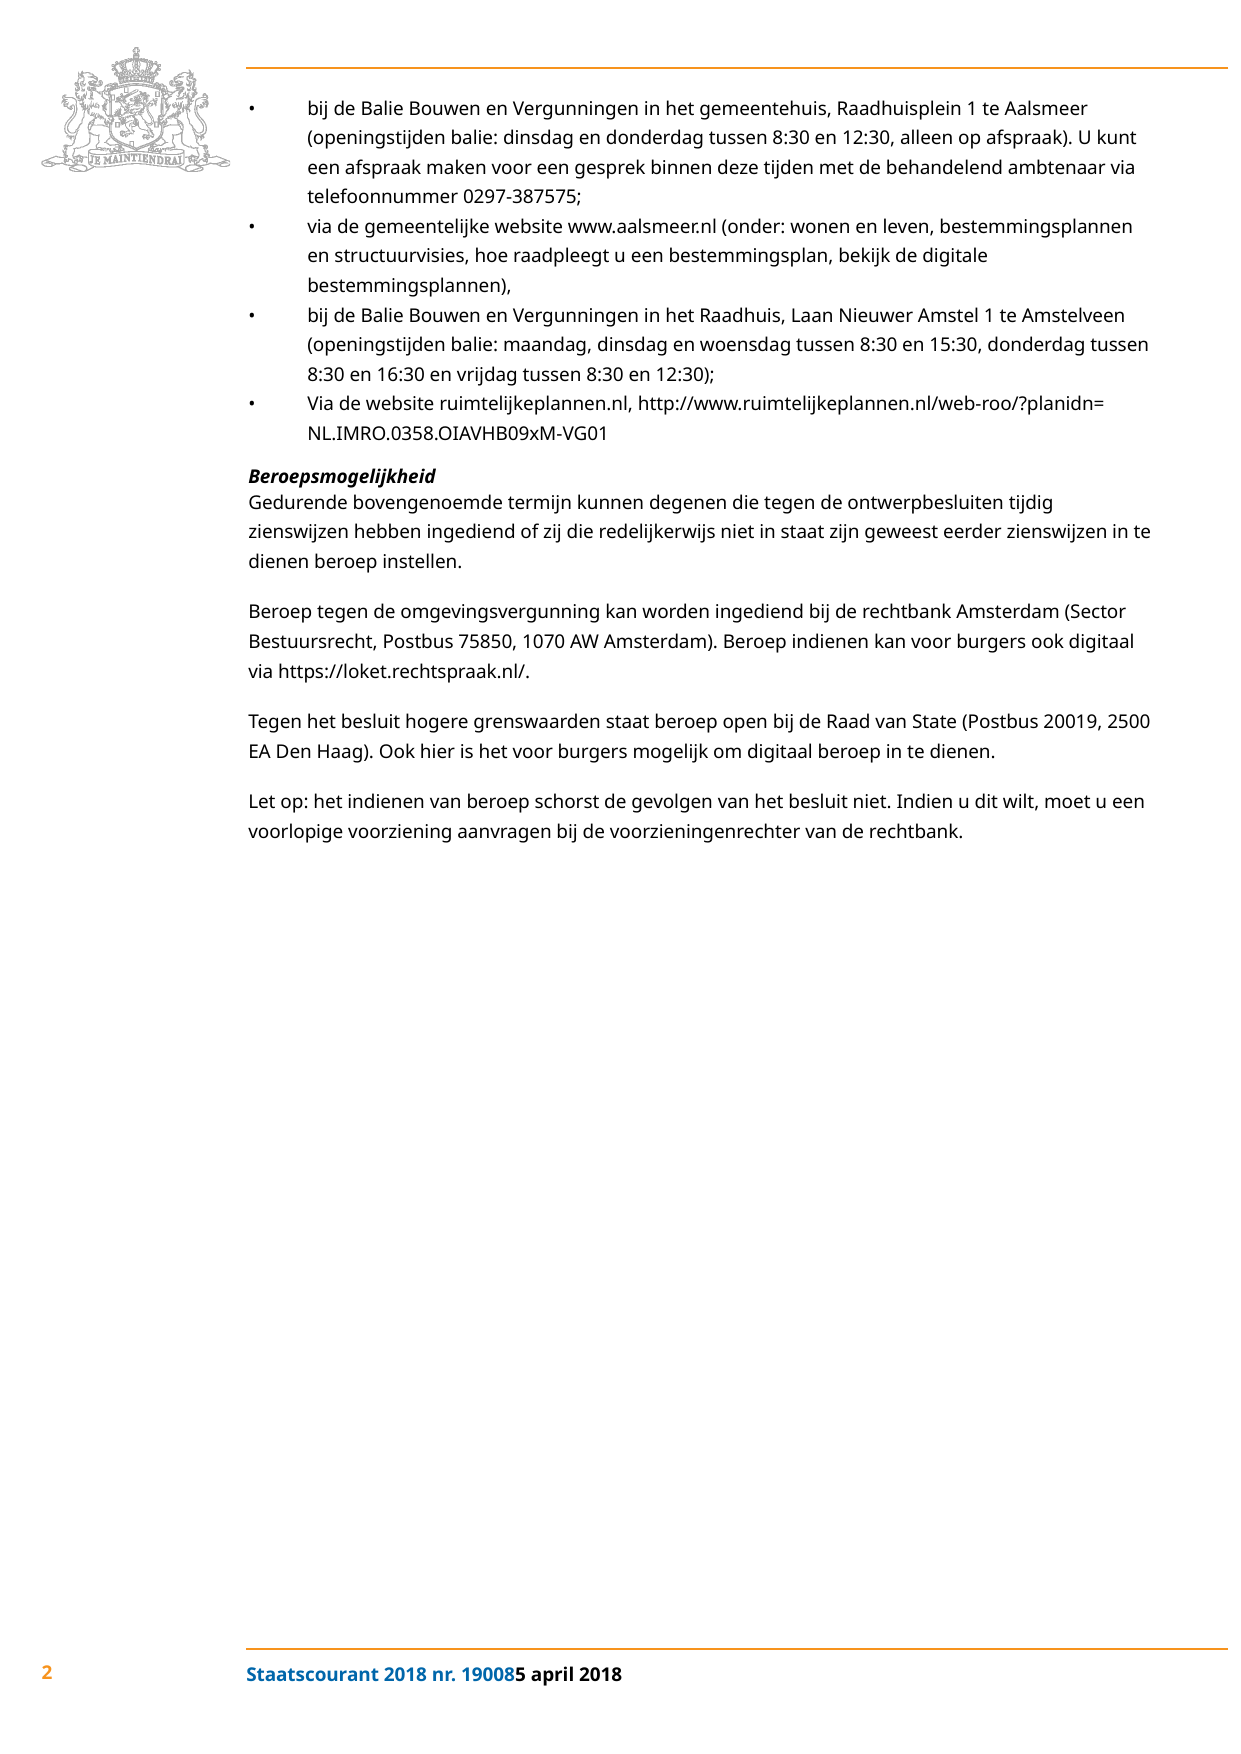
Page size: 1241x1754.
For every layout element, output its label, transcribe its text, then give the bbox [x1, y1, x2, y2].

text Beroepsmogelijkheid [248, 463, 1152, 489]
picture [41, 47, 231, 172]
text Beroep tegen de omgevingsvergunning kan worden ingediend bij de rechtbank Amsterdam (Sector Bestuursrecht, Postbus 75850, 1070 AW Amsterdam). Beroep indienen kan voor burgers ook digitaal via https://loket.rechtspraak.nl/. [248, 599, 1152, 683]
list Via de website ruimtelijkeplannen.nl, http://www.ruimtelijkeplannen.nl/web-roo/?planidn= NL.IMRO.0358.OIAVHB09xM-VG01 [248, 391, 1152, 446]
text Let op: het indienen van beroep schorst de gevolgen van het besluit niet. Indien u dit wilt, moet u een voorlopige voorziening aanvragen bij de voorzieningenrechter van de rechtbank. [248, 788, 1152, 843]
list bij de Balie Bouwen en Vergunningen in het gemeentehuis, Raadhuisplein 1 te Aalsmeer (openingstijden balie: dinsdag en donderdag tussen 8:30 en 12:30, alleen op afspraak). U kunt een afspraak maken voor een gesprek binnen deze tijden met de behandelend ambtenaar via telefoonnummer 0297-387575; [248, 95, 1152, 209]
list bij de Balie Bouwen en Vergunningen in het Raadhuis, Laan Nieuwer Amstel 1 te Amstelveen (openingstijden balie: maandag, dinsdag en woensdag tussen 8:30 en 15:30, donderdag tussen 8:30 en 16:30 en vrijdag tussen 8:30 en 12:30); [248, 302, 1152, 387]
list via de gemeentelijke website www.aalsmeer.nl (onder: wonen en leven, bestemmingsplannen en structuurvisies, hoe raadpleegt u een bestemmingsplan, bekijk de digitale bestemmingsplannen), [248, 213, 1152, 298]
text Gedurende bovengenoemde termijn kunnen degenen die tegen de ontwerpbesluiten tijdig zienswijzen hebben ingediend of zij die redelijkerwijs niet in staat zijn geweest eerder zienswijzen in te dienen beroep instellen. [248, 489, 1152, 574]
text Tegen het besluit hogere grenswaarden staat beroep open bij de Raad van State (Postbus 20019, 2500 EA Den Haag). Ook hier is het voor burgers mogelijk om digitaal beroep in te dienen. [248, 708, 1152, 763]
